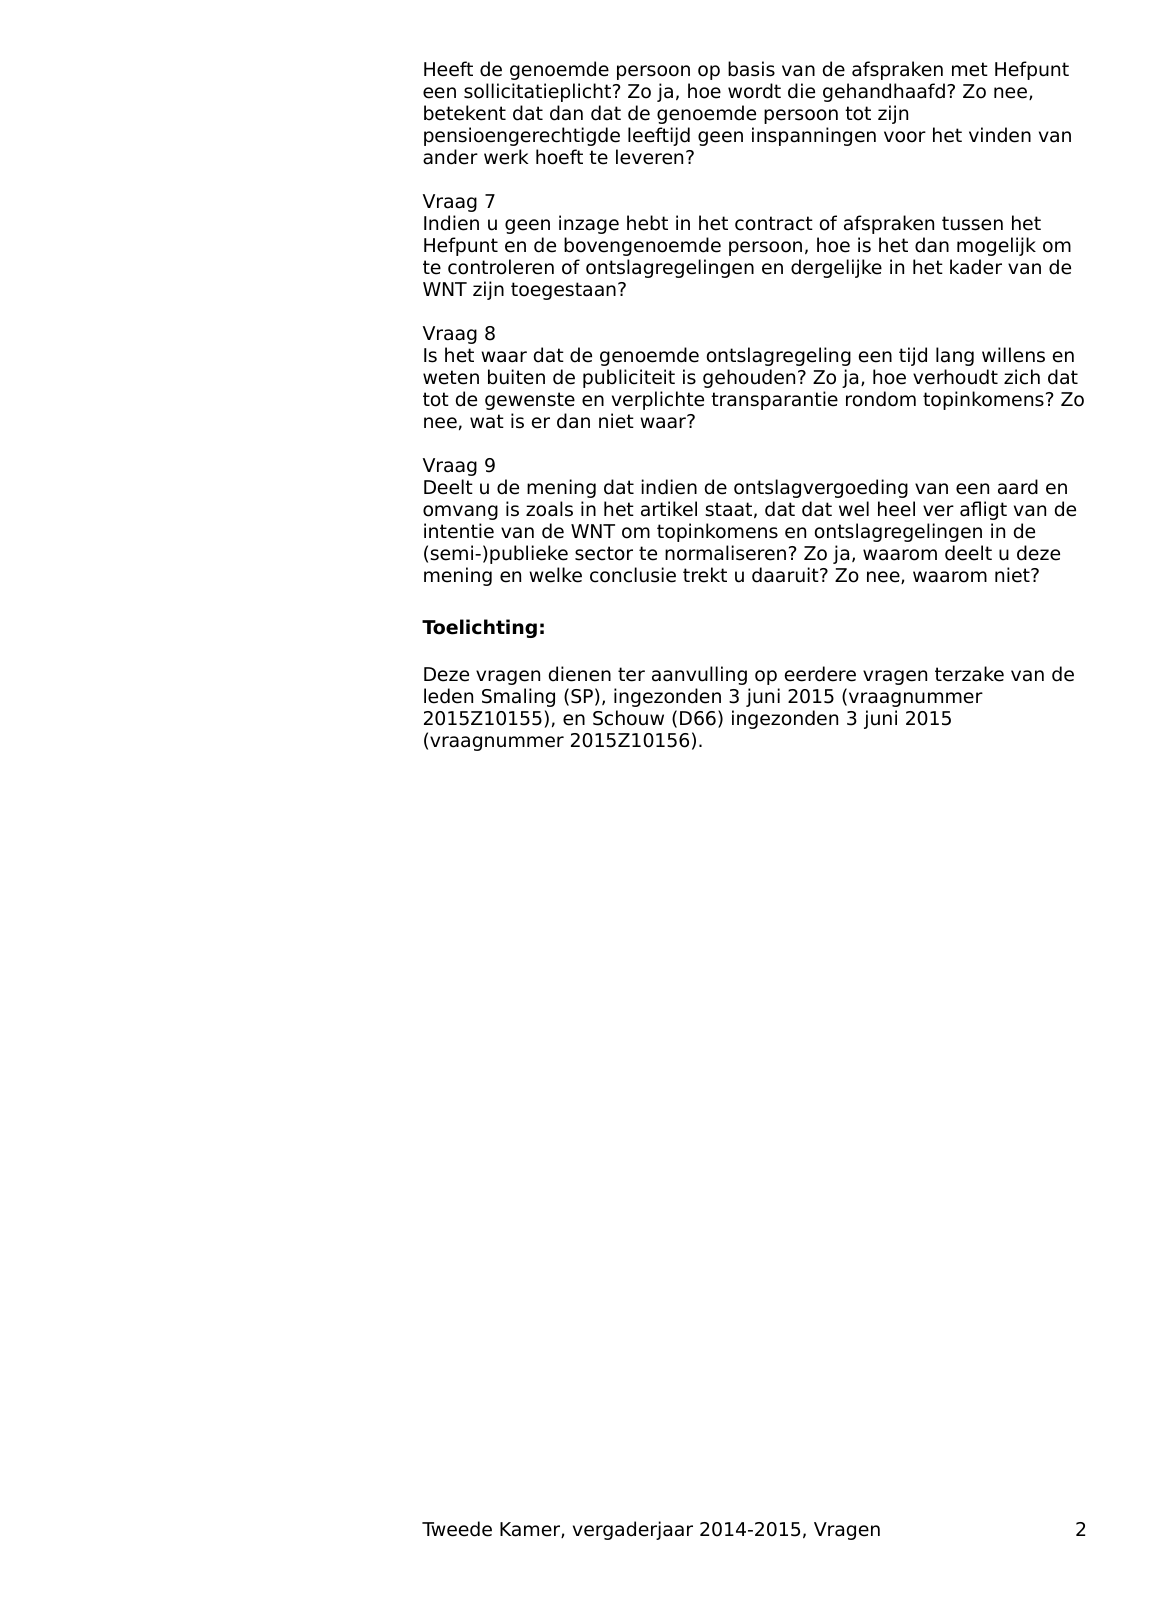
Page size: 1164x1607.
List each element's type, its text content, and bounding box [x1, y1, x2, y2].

text Is het waar dat de genoemde ontslagregeling een tijd lang willens en weten buiten de publiciteit is gehouden? Zo ja, hoe verhoudt zich dat tot de gewenste en verplichte transparantie rondom topinkomens? Zo nee, wat is er dan niet waar? [422, 345, 1087, 433]
subtitle Toelichting: [422, 617, 1087, 639]
text Heeft de genoemde persoon op basis van de afspraken met Hefpunt een sollicitatieplicht? Zo ja, hoe wordt die gehandhaafd? Zo nee, betekent dat dan dat de genoemde persoon tot zijn pensioengerechtigde leeftijd geen inspanningen voor het vinden van ander werk hoeft te leveren? [422, 59, 1087, 169]
text Vraag 8 [422, 323, 1087, 345]
text Deze vragen dienen ter aanvulling op eerdere vragen terzake van de leden Smaling (SP), ingezonden 3 juni 2015 (vraagnummer 2015Z10155), en Schouw (D66) ingezonden 3 juni 2015 (vraagnummer 2015Z10156). [422, 664, 1087, 752]
text Vraag 9 [422, 455, 1087, 477]
text Deelt u de mening dat indien de ontslagvergoeding van een aard en omvang is zoals in het artikel staat, dat dat wel heel ver afligt van de intentie van de WNT om topinkomens en ontslagregelingen in de (semi-)publieke sector te normaliseren? Zo ja, waarom deelt u deze mening en welke conclusie trekt u daaruit? Zo nee, waarom niet? [422, 477, 1087, 587]
text Vraag 7 [422, 191, 1087, 213]
text Indien u geen inzage hebt in het contract of afspraken tussen het Hefpunt en de bovengenoemde persoon, hoe is het dan mogelijk om te controleren of ontslagregelingen en dergelijke in het kader van de WNT zijn toegestaan? [422, 213, 1087, 301]
